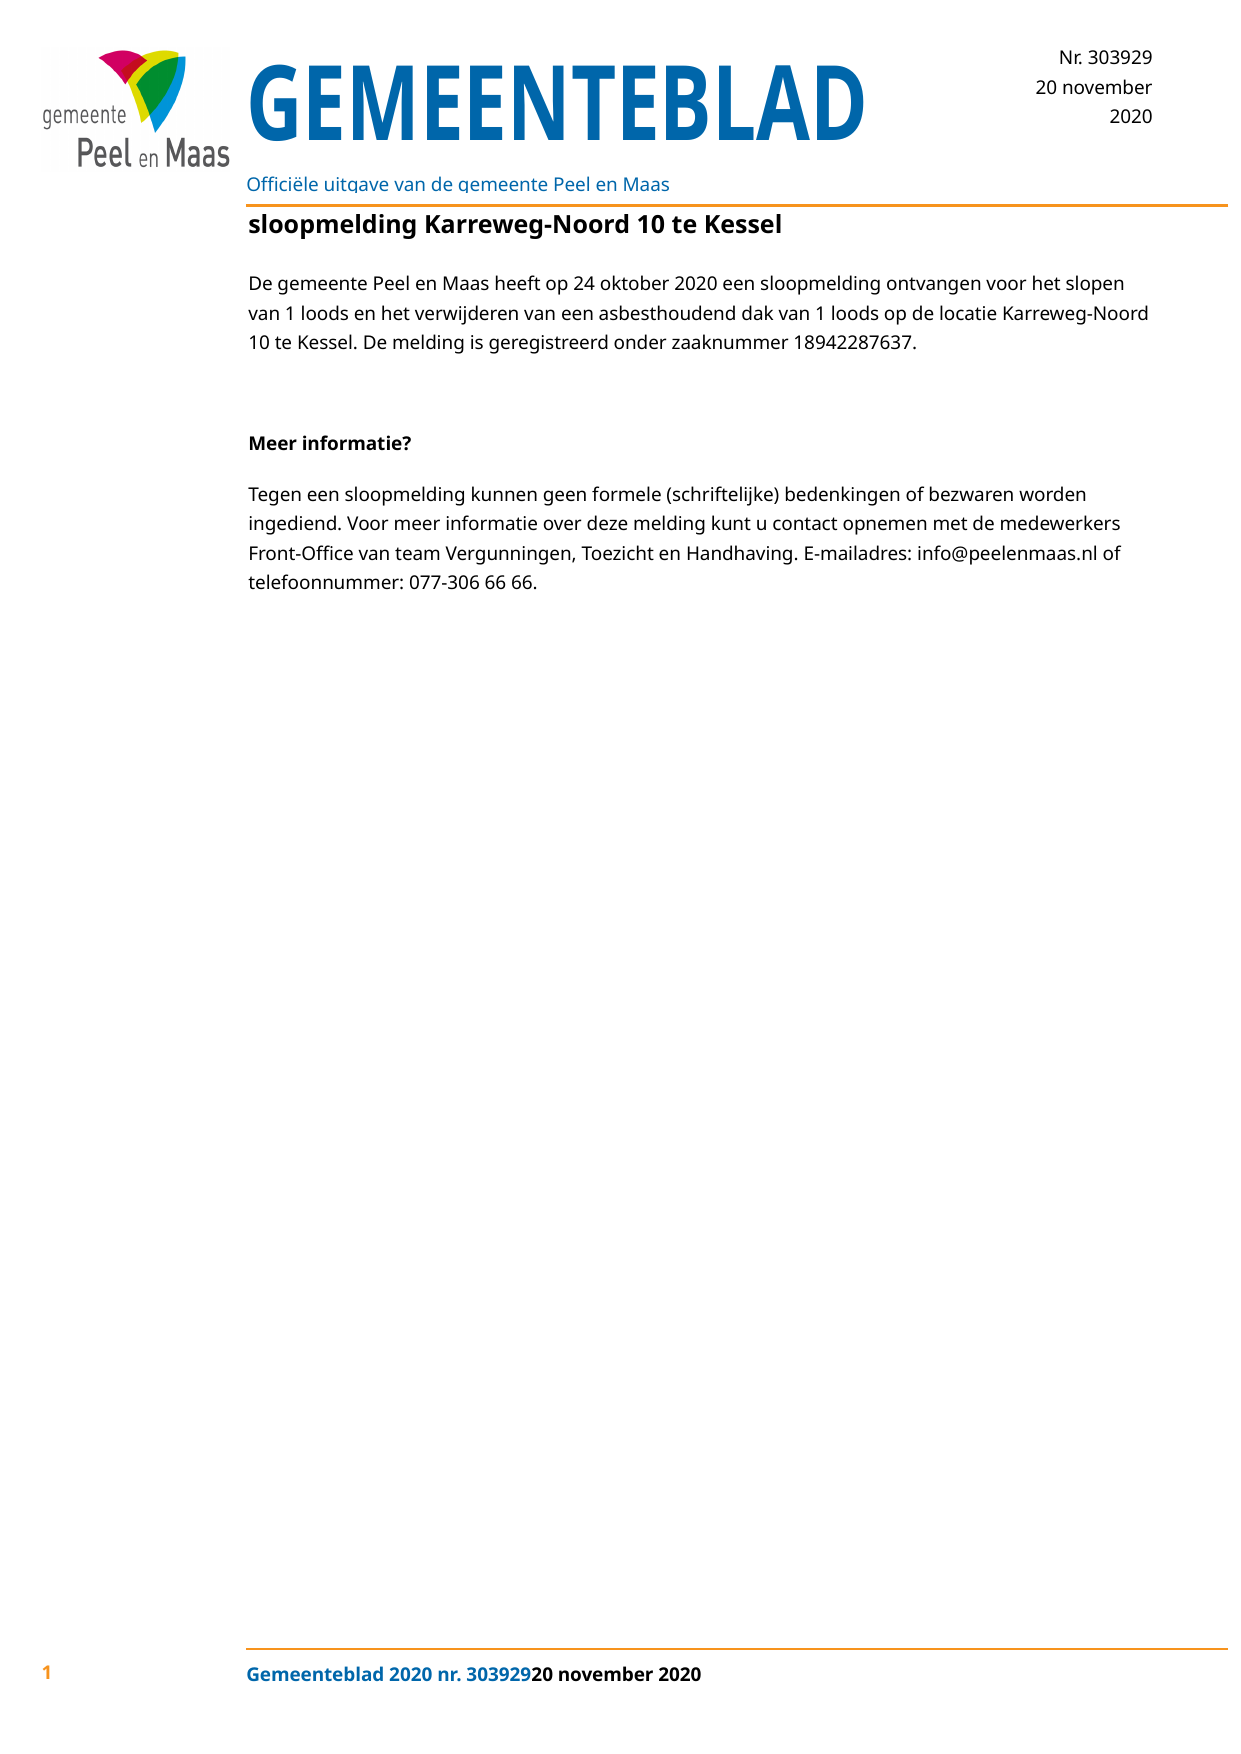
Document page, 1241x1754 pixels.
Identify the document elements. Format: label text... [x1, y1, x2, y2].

text Tegen een sloopmelding kunnen geen formele (schriftelijke) bedenkingen of bezwaren worden ingediend. Voor meer informatie over deze melding kunt u contact opnemen met de medewerkers Front-Office van team Vergunningen, Toezicht en Handhaving. E-mailadres: info@peelenmaas.nl of telefoonnummer: 077-306 66 66. [248, 481, 1152, 595]
text De gemeente Peel en Maas heeft op 24 oktober 2020 een sloopmelding ontvangen voor het slopen van 1 loods en het verwijderen van een asbesthoudend dak van 1 loods op de locatie Karreweg-Noord 10 te Kessel. De melding is geregistreerd onder zaaknummer 18942287637. [248, 270, 1152, 355]
text Meer informatie? [248, 430, 1152, 456]
text sloopmelding Karreweg-Noord 10 te Kessel [248, 207, 1152, 241]
picture [41, 47, 231, 172]
